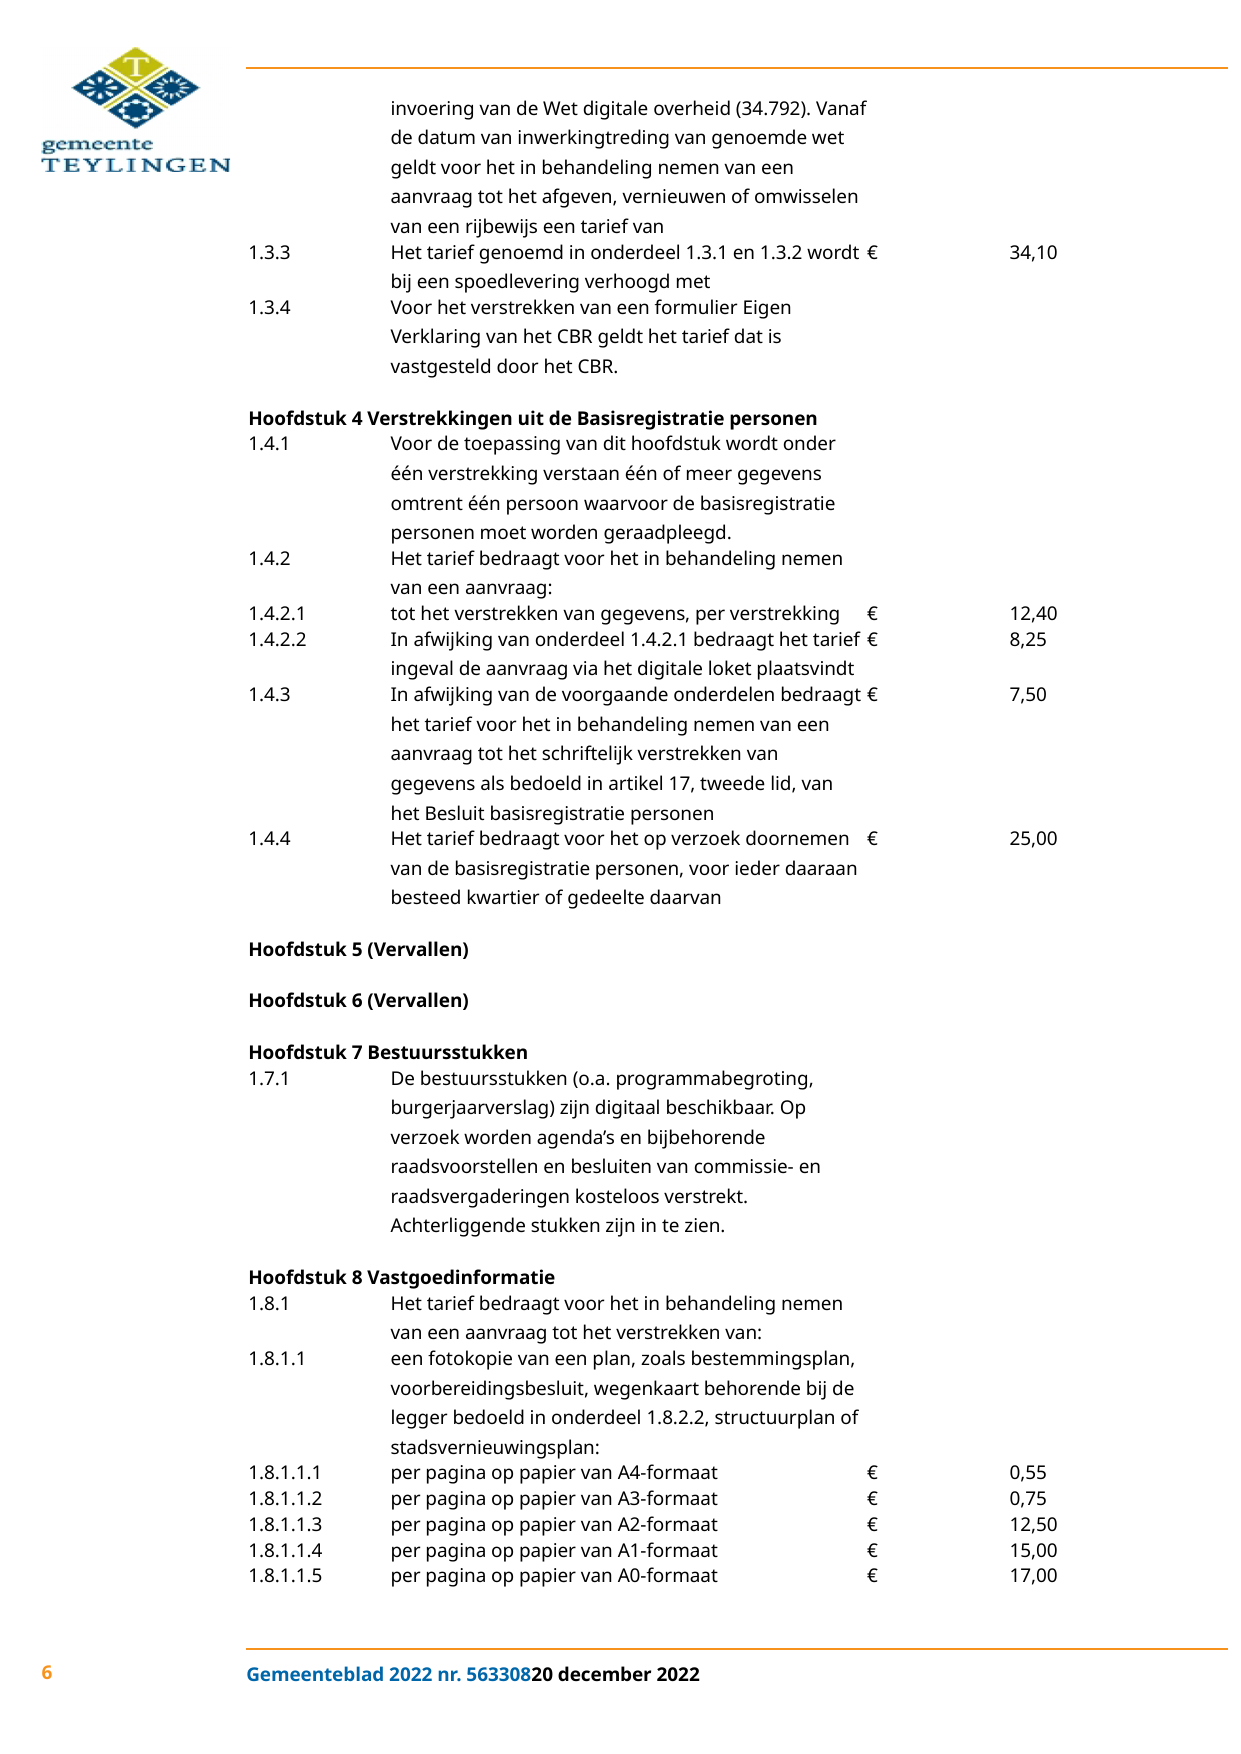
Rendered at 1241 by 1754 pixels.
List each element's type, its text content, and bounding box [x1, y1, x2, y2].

table_cell [1009, 910, 1152, 936]
table_cell [867, 294, 1009, 379]
table_cell [867, 910, 1009, 936]
table_cell 34,10 [1009, 239, 1152, 294]
table_cell [1009, 405, 1152, 431]
table_cell [390, 1013, 867, 1039]
table_cell Het tarief bedraagt voor het op verzoek doornemen van de basisregistratie personen, voor ieder daaraan besteed kwartier of gedeelte daarvan [390, 825, 867, 910]
table_cell [867, 1039, 1009, 1065]
table_cell [1009, 1039, 1152, 1065]
table_cell [248, 910, 390, 936]
table_cell Hoofdstuk 5 (Vervallen) [248, 936, 867, 962]
table_cell 12,50 [1009, 1511, 1152, 1537]
table_cell 0,75 [1009, 1485, 1152, 1511]
table_cell 1.4.1 [248, 431, 390, 545]
table_cell Het tarief bedraagt voor het in behandeling nemen van een aanvraag tot het verstrekken van: [390, 1290, 867, 1345]
table_cell [867, 1345, 1009, 1459]
table_cell [1009, 1013, 1152, 1039]
table_cell [248, 1238, 390, 1264]
table_cell [390, 1238, 867, 1264]
table_cell € [867, 626, 1009, 681]
table_cell per pagina op papier van A0-formaat [390, 1563, 867, 1588]
table_cell [1009, 379, 1152, 405]
table_cell [867, 936, 1009, 962]
table_cell Hoofdstuk 8 Vastgoedinformatie [248, 1264, 867, 1290]
table_cell 1.8.1 [248, 1290, 390, 1345]
table_cell per pagina op papier van A2-formaat [390, 1511, 867, 1537]
table_cell [1009, 936, 1152, 962]
table_cell [867, 1013, 1009, 1039]
table_cell [1009, 962, 1152, 987]
table_cell € [867, 681, 1009, 825]
table_cell [867, 95, 1009, 239]
table_cell 1.3.3 [248, 239, 390, 294]
table_cell De bestuursstukken (o.a. programmabegroting, burgerjaarverslag) zijn digitaal beschikbaar. Op verzoek worden agenda’s en bijbehorende raadsvoorstellen en besluiten van commissie- en raadsvergaderingen kosteloos verstrekt. Achterliggende stukken zijn in te zien. [390, 1065, 867, 1238]
table_cell [867, 379, 1009, 405]
table_cell [867, 545, 1009, 600]
table_cell 17,00 [1009, 1563, 1152, 1588]
table_cell 8,25 [1009, 626, 1152, 681]
table_cell € [867, 239, 1009, 294]
table_cell € [867, 600, 1009, 626]
table_cell 1.4.4 [248, 825, 390, 910]
table_cell 1.4.3 [248, 681, 390, 825]
table_cell per pagina op papier van A3-formaat [390, 1485, 867, 1511]
picture [41, 47, 231, 172]
table_cell Hoofdstuk 4 Verstrekkingen uit de Basisregistratie personen [248, 405, 867, 431]
table_cell [248, 95, 390, 239]
table_cell 0,55 [1009, 1460, 1152, 1485]
table_cell [1009, 545, 1152, 600]
table_cell [1009, 294, 1152, 379]
table_cell 12,40 [1009, 600, 1152, 626]
table_cell [1009, 988, 1152, 1013]
table_cell [390, 910, 867, 936]
table_cell 1.4.2 [248, 545, 390, 600]
table_cell Hoofdstuk 7 Bestuursstukken [248, 1039, 867, 1065]
table_cell € [867, 1563, 1009, 1588]
table_cell In afwijking van onderdeel 1.4.2.1 bedraagt het tarief ingeval de aanvraag via het digitale loket plaatsvindt [390, 626, 867, 681]
table_cell Hoofdstuk 6 (Vervallen) [248, 988, 867, 1013]
table_cell € [867, 1460, 1009, 1485]
table_cell € [867, 1537, 1009, 1562]
table_cell 1.4.2.2 [248, 626, 390, 681]
table_cell 1.8.1.1.2 [248, 1485, 390, 1511]
table_cell In afwijking van de voorgaande onderdelen bedraagt het tarief voor het in behandeling nemen van een aanvraag tot het schriftelijk verstrekken van gegevens als bedoeld in artikel 17, tweede lid, van het Besluit basisregistratie personen [390, 681, 867, 825]
table_cell [1009, 1264, 1152, 1290]
table_cell 25,00 [1009, 825, 1152, 910]
table_cell € [867, 1485, 1009, 1511]
table_cell [867, 1290, 1009, 1345]
table_cell tot het verstrekken van gegevens, per verstrekking [390, 600, 867, 626]
table_cell 1.3.4 [248, 294, 390, 379]
table_cell 1.8.1.1.4 [248, 1537, 390, 1562]
table_cell [867, 1065, 1009, 1238]
table_cell 1.8.1.1.5 [248, 1563, 390, 1588]
table_cell Het tarief bedraagt voor het in behandeling nemen van een aanvraag: [390, 545, 867, 600]
table_cell [867, 1264, 1009, 1290]
table_cell 1.4.2.1 [248, 600, 390, 626]
table_cell [867, 1238, 1009, 1264]
table_cell 15,00 [1009, 1537, 1152, 1562]
table_cell 1.8.1.1 [248, 1345, 390, 1459]
table_cell 1.7.1 [248, 1065, 390, 1238]
table_cell [390, 962, 867, 987]
table_cell [390, 379, 867, 405]
table_cell € [867, 825, 1009, 910]
table_cell Voor het verstrekken van een formulier Eigen Verklaring van het CBR geldt het tarief dat is vastgesteld door het CBR. [390, 294, 867, 379]
table_cell 1.8.1.1.3 [248, 1511, 390, 1537]
table_cell [1009, 1065, 1152, 1238]
table_cell [1009, 1345, 1152, 1459]
table_cell Voor de toepassing van dit hoofdstuk wordt onder één verstrekking verstaan één of meer gegevens omtrent één persoon waarvoor de basisregistratie personen moet worden geraadpleegd. [390, 431, 867, 545]
table_cell [867, 988, 1009, 1013]
table_cell [1009, 1290, 1152, 1345]
table_cell invoering van de Wet digitale overheid (34.792). Vanaf de datum van inwerkingtreding van genoemde wet geldt voor het in behandeling nemen van een aanvraag tot het afgeven, vernieuwen of omwisselen van een rijbewijs een tarief van [390, 95, 867, 239]
table_cell [1009, 431, 1152, 545]
table_cell [867, 962, 1009, 987]
table_cell [867, 405, 1009, 431]
table_cell per pagina op papier van A4-formaat [390, 1460, 867, 1485]
table_cell per pagina op papier van A1-formaat [390, 1537, 867, 1562]
table_cell 1.8.1.1.1 [248, 1460, 390, 1485]
table_cell Het tarief genoemd in onderdeel 1.3.1 en 1.3.2 wordt bij een spoedlevering verhoogd met [390, 239, 867, 294]
table_cell 7,50 [1009, 681, 1152, 825]
table_cell [1009, 1238, 1152, 1264]
table_cell [248, 962, 390, 987]
table_cell € [867, 1511, 1009, 1537]
table_cell [248, 1013, 390, 1039]
table_cell [248, 379, 390, 405]
table_cell een fotokopie van een plan, zoals bestemmingsplan, voorbereidingsbesluit, wegenkaart behorende bij de legger bedoeld in onderdeel 1.8.2.2, structuurplan of stadsvernieuwingsplan: [390, 1345, 867, 1459]
table_cell [867, 431, 1009, 545]
table_cell [1009, 95, 1152, 239]
